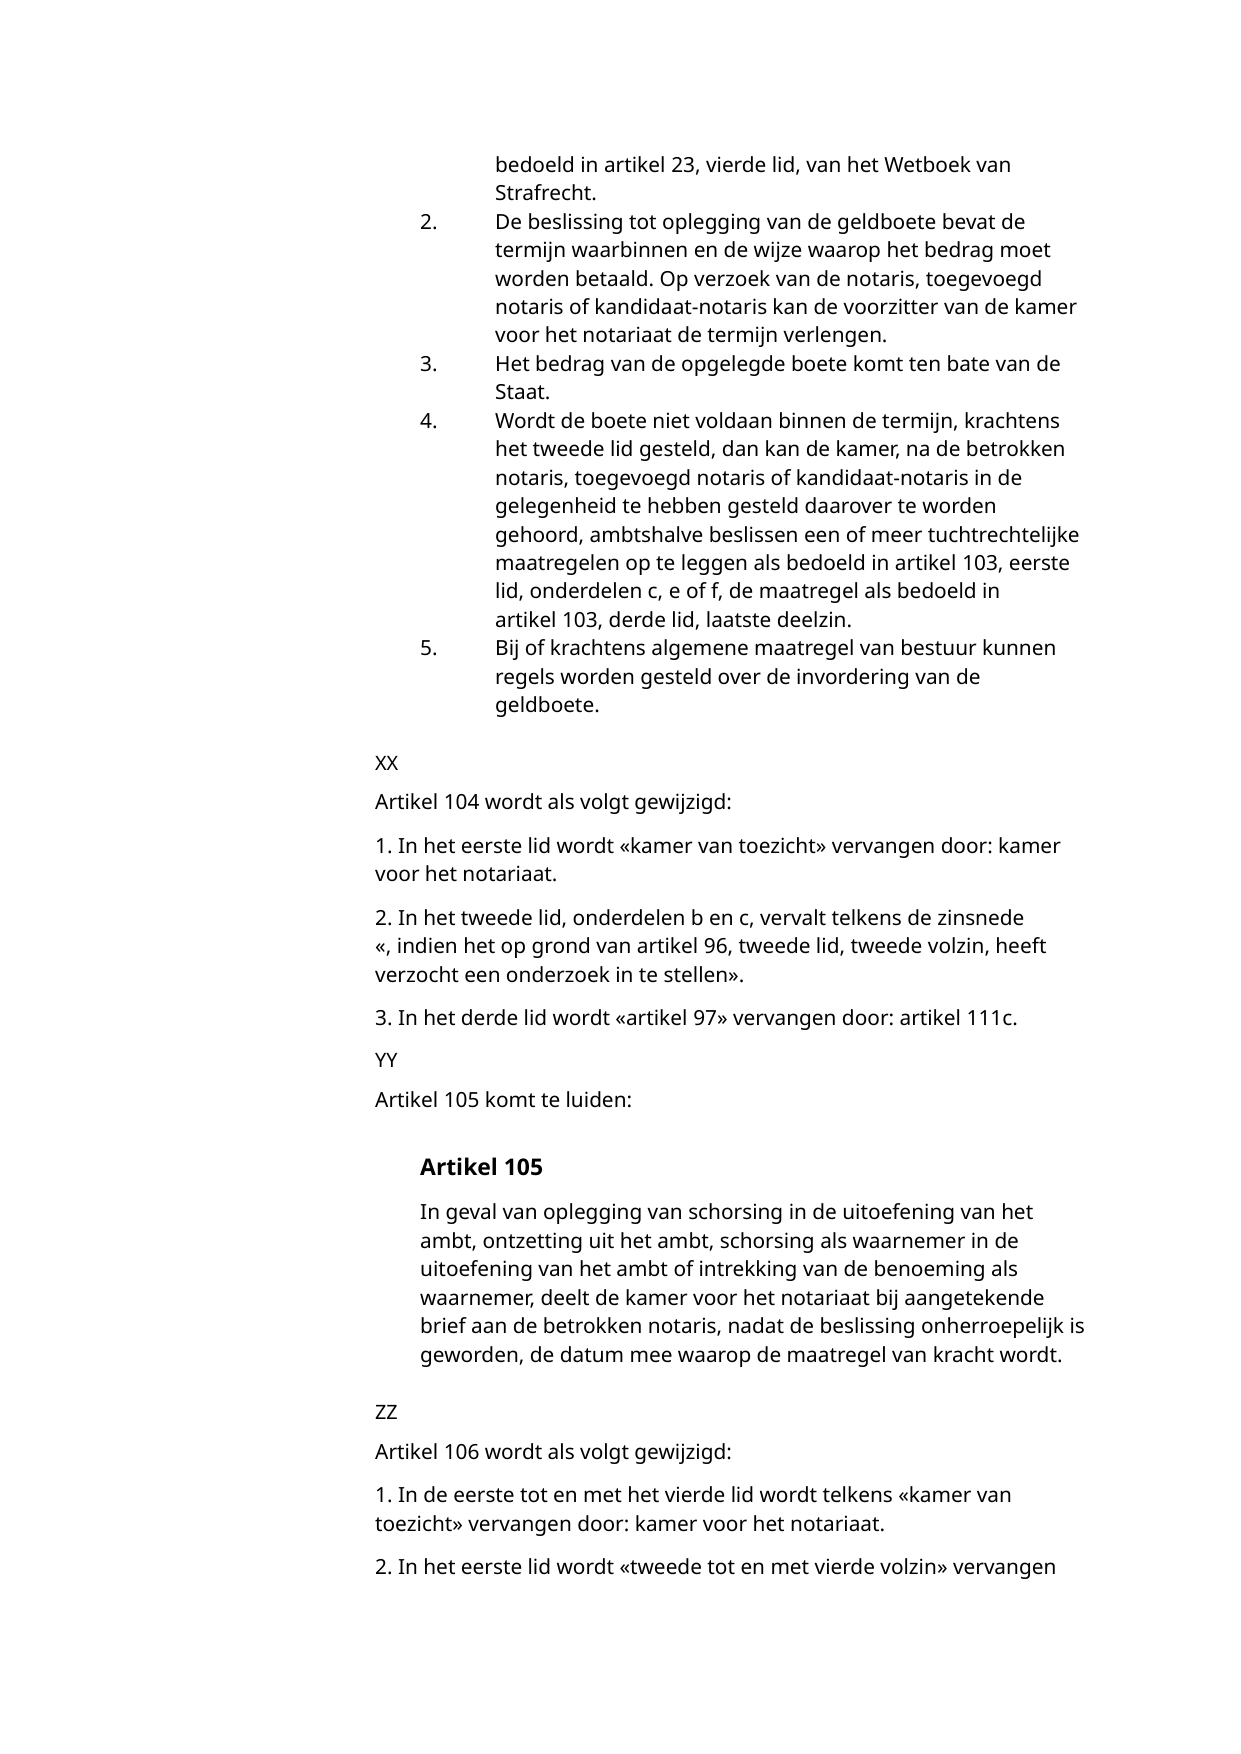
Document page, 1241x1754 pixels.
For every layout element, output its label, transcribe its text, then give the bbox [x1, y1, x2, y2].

subtitle Artikel 105 [420, 1151, 1090, 1182]
text YY [375, 1047, 1090, 1073]
text Artikel 105 komt te luiden: [375, 1085, 1090, 1114]
text XX [375, 749, 1090, 776]
text 2. In het eerste lid wordt «tweede tot en met vierde volzin» vervangen [375, 1552, 1090, 1581]
text 2. In het tweede lid, onderdelen b en c, vervalt telkens de zinsnede «, indien het op grond van artikel 96, tweede lid, tweede volzin, heeft verzocht een onderzoek in te stellen». [375, 903, 1090, 988]
text ZZ [375, 1398, 1090, 1425]
text 3. In het derde lid wordt «artikel 97» vervangen door: artikel 111c. [375, 1003, 1090, 1032]
list De beslissing tot oplegging van de geldboete bevat de termijn waarbinnen en de wijze waarop het bedrag moet worden betaald. Op verzoek van de notaris, toegevoegd notaris of kandidaat-notaris kan de voorzitter van de kamer voor het notariaat de termijn verlengen. [420, 207, 1090, 349]
list Het bedrag van de opgelegde boete komt ten bate van de Staat. [420, 349, 1090, 406]
text 1. In de eerste tot en met het vierde lid wordt telkens «kamer van toezicht» vervangen door: kamer voor het notariaat. [375, 1480, 1090, 1537]
list bedoeld in artikel 23, vierde lid, van het Wetboek van Strafrecht. [420, 150, 1090, 207]
list Wordt de boete niet voldaan binnen de termijn, krachtens het tweede lid gesteld, dan kan de kamer, na de betrokken notaris, toegevoegd notaris of kandidaat-notaris in de gelegenheid te hebben gesteld daarover te worden gehoord, ambtshalve beslissen een of meer tuchtrechtelijke maatregelen op te leggen als bedoeld in artikel 103, eerste lid, onderdelen c, e of f, de maatregel als bedoeld in artikel 103, derde lid, laatste deelzin. [420, 406, 1090, 633]
text Artikel 104 wordt als volgt gewijzigd: [375, 787, 1090, 816]
list Bij of krachtens algemene maatregel van bestuur kunnen regels worden gesteld over de invordering van de geldboete. [420, 633, 1090, 719]
text Artikel 106 wordt als volgt gewijzigd: [375, 1437, 1090, 1465]
text In geval van oplegging van schorsing in de uitoefening van het ambt, ontzetting uit het ambt, schorsing als waarnemer in de uitoefening van het ambt of intrekking van de benoeming als waarnemer, deelt de kamer voor het notariaat bij aangetekende brief aan de betrokken notaris, nadat de beslissing onherroepelijk is geworden, de datum mee waarop de maatregel van kracht wordt. [420, 1197, 1090, 1368]
text 1. In het eerste lid wordt «kamer van toezicht» vervangen door: kamer voor het notariaat. [375, 831, 1090, 888]
